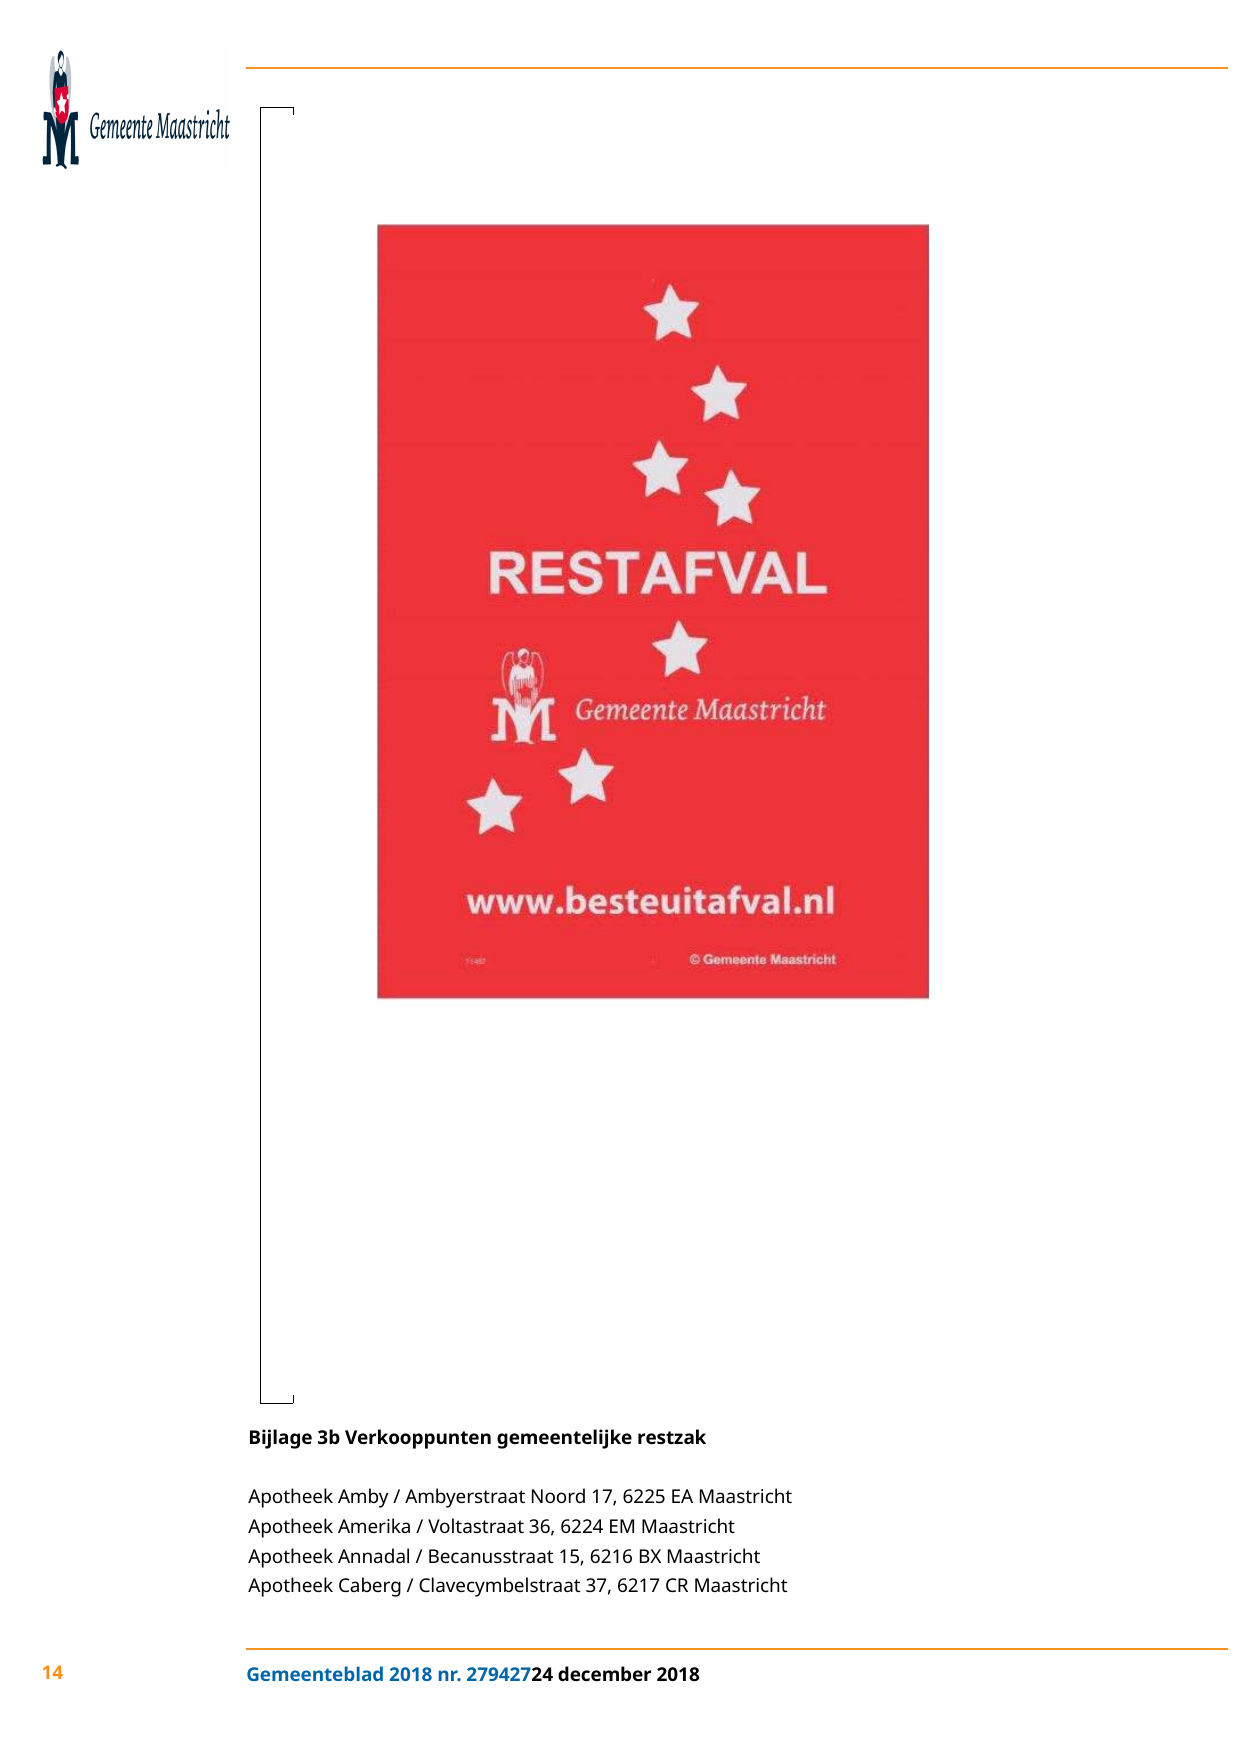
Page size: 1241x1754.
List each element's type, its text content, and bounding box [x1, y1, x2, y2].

text Bijlage 3b Verkooppunten gemeentelijke restzak [248, 1424, 1152, 1450]
picture [41, 47, 231, 172]
picture [268, 115, 1173, 1395]
text Apotheek Caberg / Clavecymbelstraat 37, 6217 CR Maastricht [248, 1572, 1152, 1598]
text Apotheek Amerika / Voltastraat 36, 6224 EM Maastricht [248, 1513, 1152, 1539]
text Apotheek Annadal / Becanusstraat 15, 6216 BX Maastricht [248, 1543, 1152, 1569]
text Apotheek Amby / Ambyerstraat Noord 17, 6225 EA Maastricht [248, 1484, 1152, 1509]
